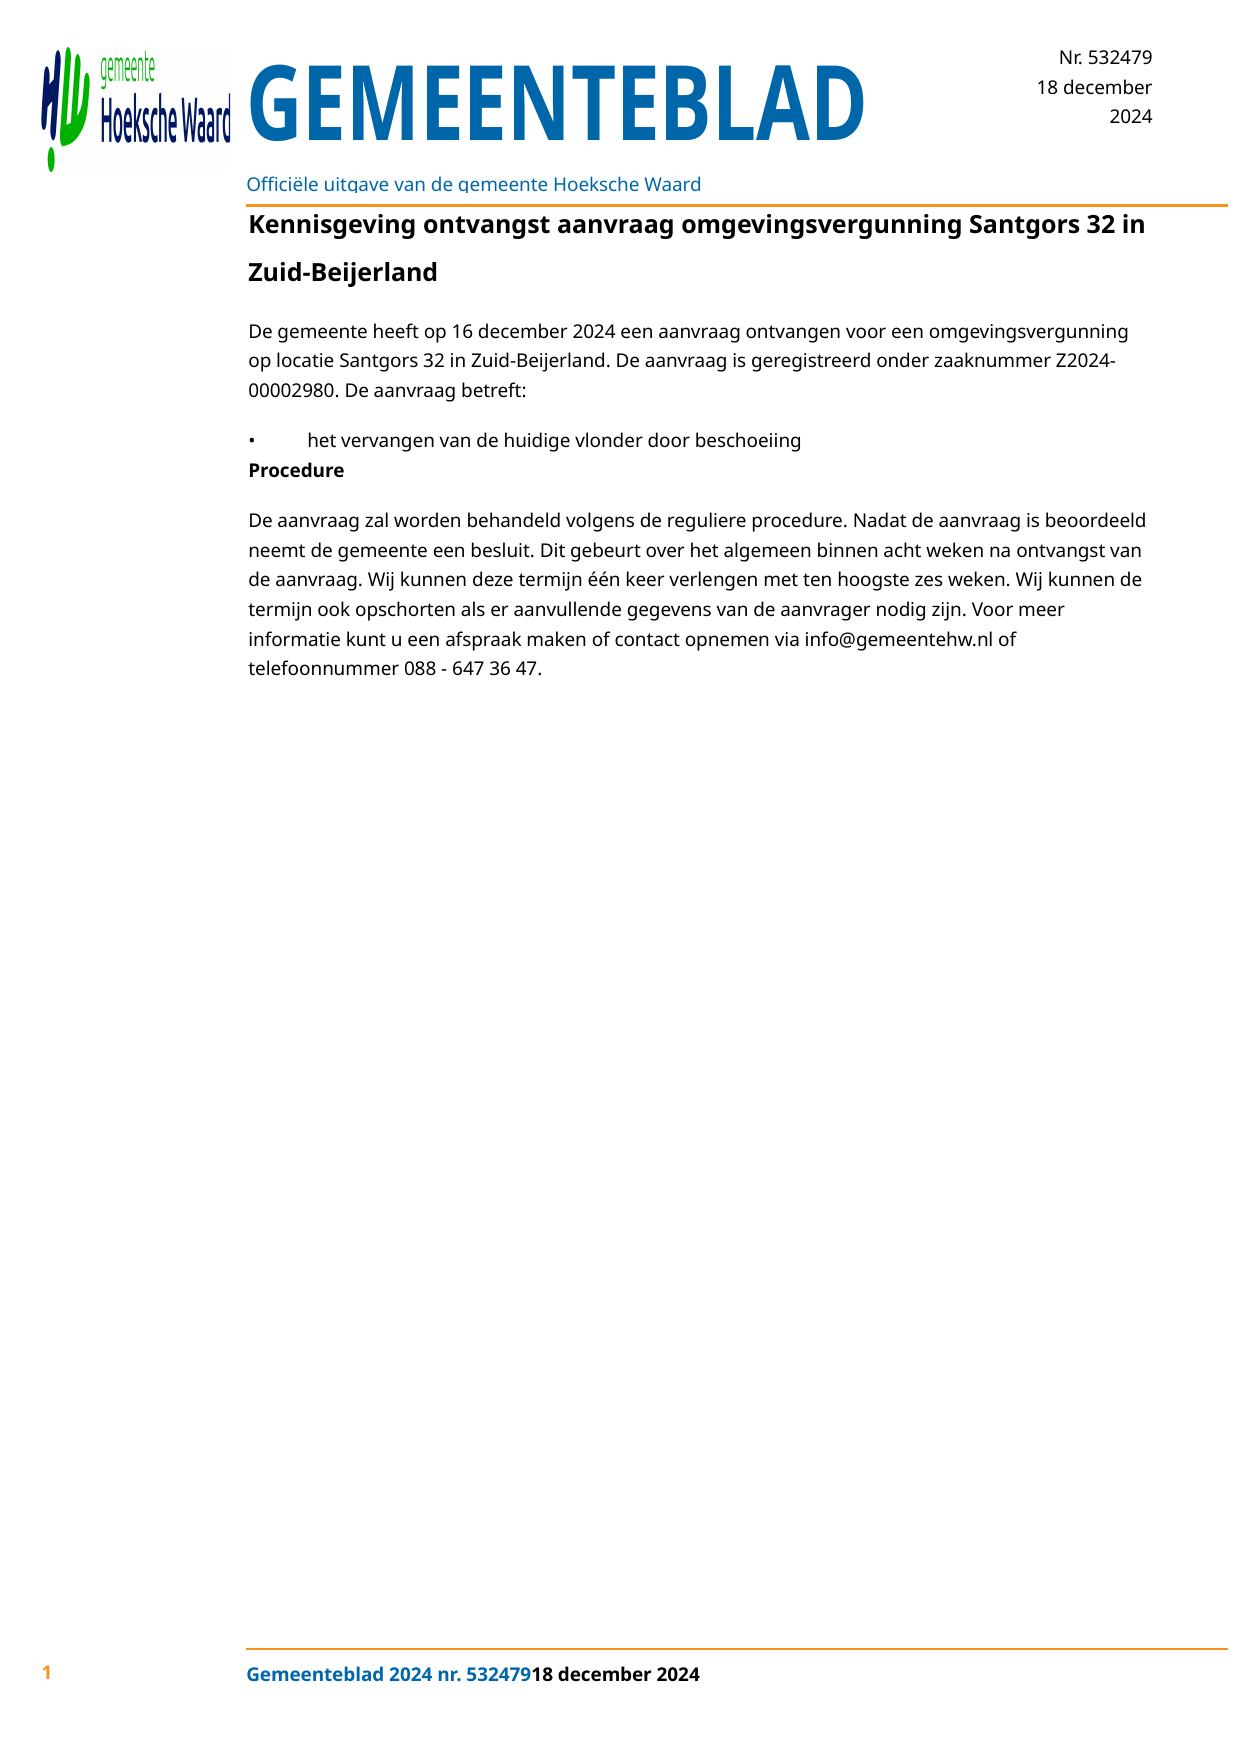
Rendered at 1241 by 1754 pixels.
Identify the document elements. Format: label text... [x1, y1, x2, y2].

text Procedure [248, 457, 1152, 483]
text De aanvraag zal worden behandeld volgens de reguliere procedure. Nadat de aanvraag is beoordeeld neemt de gemeente een besluit. Dit gebeurt over het algemeen binnen acht weken na ontvangst van de aanvraag. Wij kunnen deze termijn één keer verlengen met ten hoogste zes weken. Wij kunnen de termijn ook opschorten als er aanvullende gegevens van de aanvrager nodig zijn. Voor meer informatie kunt u een afspraak maken of contact opnemen via info@gemeentehw.nl of telefoonnummer 088 - 647 36 47. [248, 507, 1152, 681]
text Kennisgeving ontvangst aanvraag omgevingsvergunning Santgors 32 in Zuid-Beijerland [248, 207, 1152, 288]
list het vervangen van de huidige vlonder door beschoeiing [248, 427, 1152, 453]
text De gemeente heeft op 16 december 2024 een aanvraag ontvangen voor een omgevingsvergunning op locatie Santgors 32 in Zuid-Beijerland. De aanvraag is geregistreerd onder zaaknummer Z2024-00002980. De aanvraag betreft: [248, 318, 1152, 403]
picture [41, 47, 231, 172]
